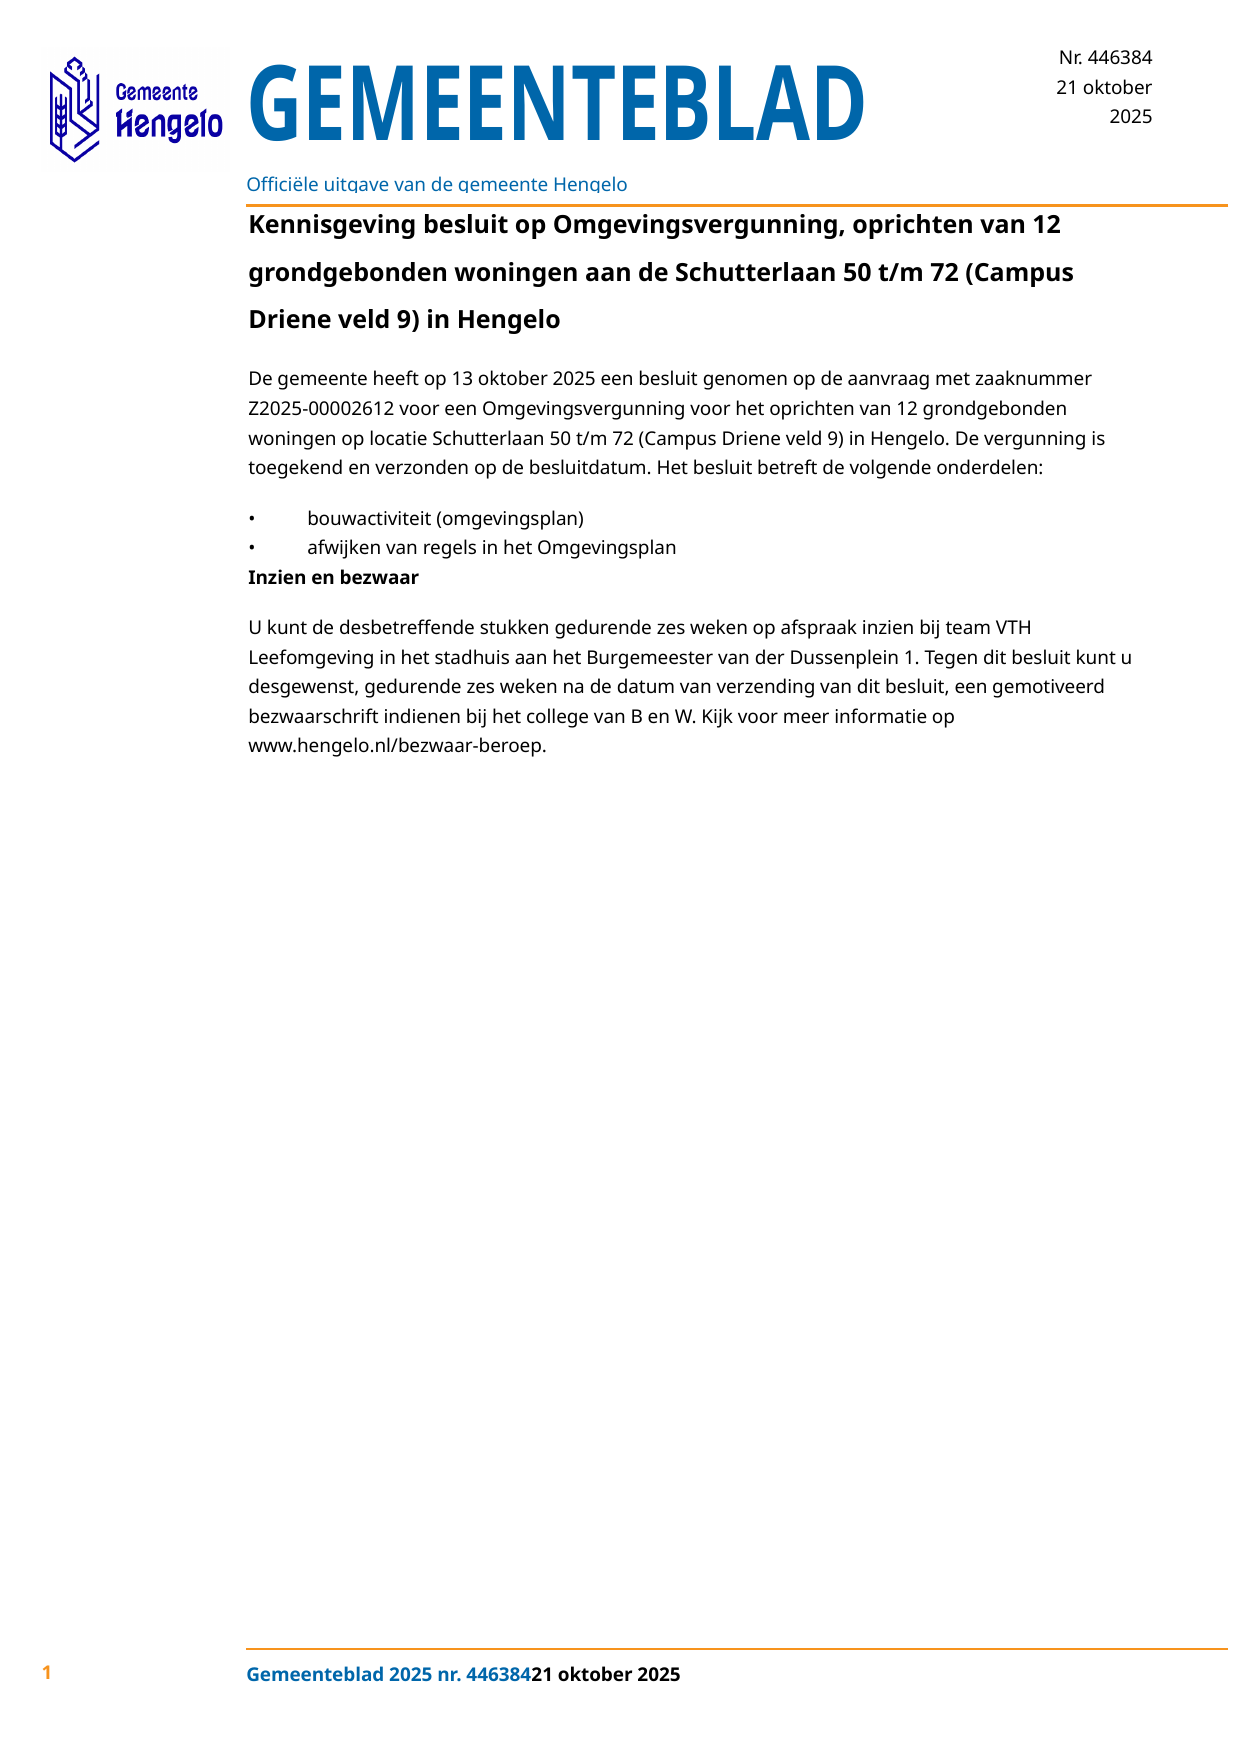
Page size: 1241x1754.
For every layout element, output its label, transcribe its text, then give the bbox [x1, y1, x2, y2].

list bouwactiviteit (omgevingsplan) [248, 505, 1152, 530]
text De gemeente heeft op 13 oktober 2025 een besluit genomen op de aanvraag met zaaknummer Z2025-00002612 voor een Omgevingsvergunning voor het oprichten van 12 grondgebonden woningen op locatie Schutterlaan 50 t/m 72 (Campus Driene veld 9) in Hengelo. De vergunning is toegekend en verzonden op de besluitdatum. Het besluit betreft de volgende onderdelen: [248, 366, 1152, 480]
list afwijken van regels in het Omgevingsplan [248, 534, 1152, 560]
text Inzien en bezwaar [248, 564, 1152, 589]
text U kunt de desbetreffende stukken gedurende zes weken op afspraak inzien bij team VTH Leefomgeving in het stadhuis aan het Burgemeester van der Dussenplein 1. Tegen dit besluit kunt u desgewenst, gedurende zes weken na de datum van verzending van dit besluit, een gemotiveerd bezwaarschrift indienen bij het college van B en W. Kijk voor meer informatie op www.hengelo.nl/bezwaar-beroep. [248, 614, 1152, 758]
text Kennisgeving besluit op Omgevingsvergunning, oprichten van 12 grondgebonden woningen aan de Schutterlaan 50 t/m 72 (Campus Driene veld 9) in Hengelo [248, 207, 1152, 336]
picture [41, 47, 231, 172]
